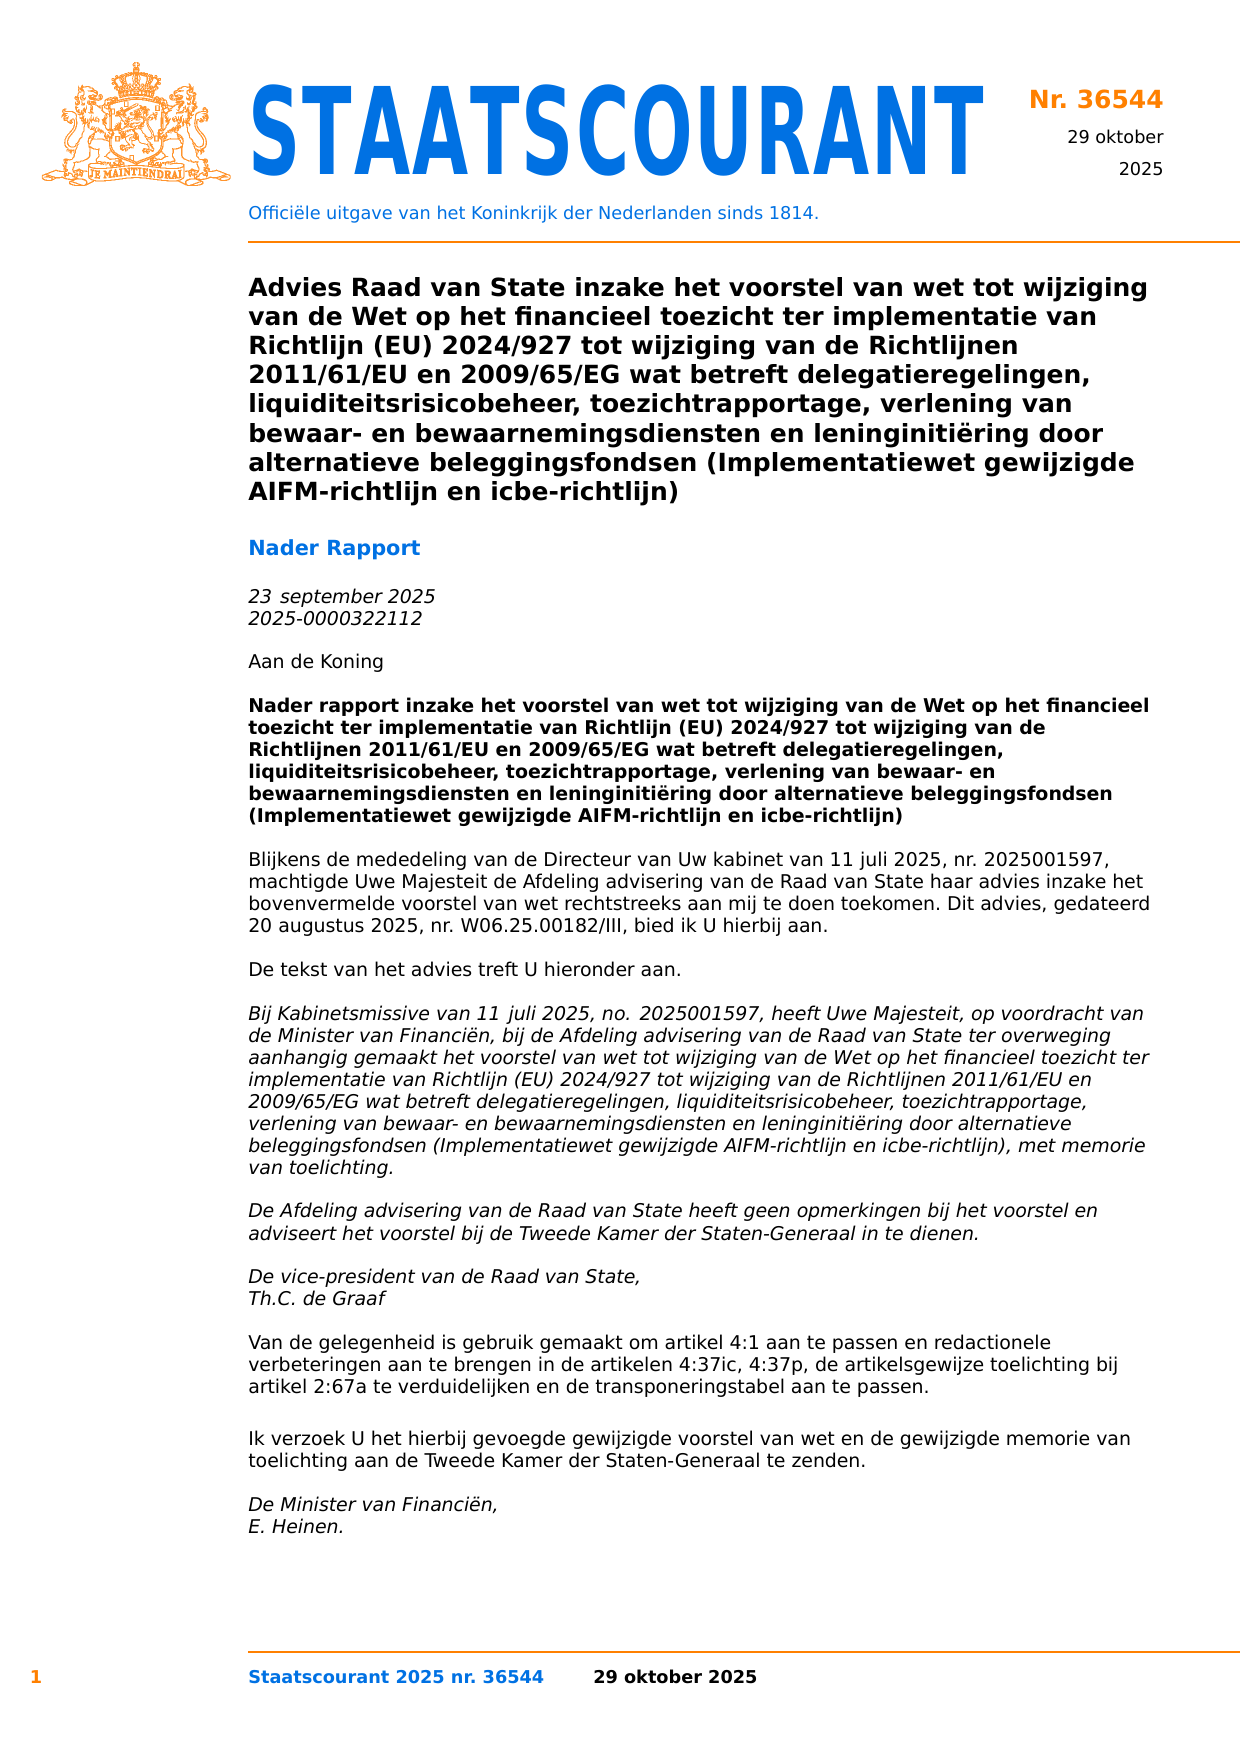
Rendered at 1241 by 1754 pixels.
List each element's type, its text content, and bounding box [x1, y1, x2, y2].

text Blijkens de mededeling van de Directeur van Uw kabinet van 11 juli 2025, nr. 2025001597, machtigde Uwe Majesteit de Afdeling advisering van de Raad van State haar advies inzake het bovenvermelde voorstel van wet rechtstreeks aan mij te doen toekomen. Dit advies, gedateerd 20 augustus 2025, nr. W06.25.00182/III, bied ik U hierbij aan. [248, 849, 1163, 937]
text Nader rapport inzake het voorstel van wet tot wijziging van de Wet op het financieel toezicht ter implementatie van Richtlijn (EU) 2024/927 tot wijziging van de Richtlijnen 2011/61/EU en 2009/65/EG wat betreft delegatieregelingen, liquiditeitsrisicobeheer, toezichtrapportage, verlening van bewaar- en bewaarnemingsdiensten en leninginitiëring door alternatieve beleggingsfondsen (Implementatiewet gewijzigde AIFM-richtlijn en icbe-richtlijn) [248, 695, 1163, 827]
text De Afdeling advisering van de Raad van State heeft geen opmerkingen bij het voorstel en adviseert het voorstel bij de Tweede Kamer der Staten-Generaal in te dienen. [248, 1200, 1163, 1244]
text 23 september 2025 [248, 586, 1163, 608]
subtitle Nader Rapport [248, 536, 1163, 561]
text Th.C. de Graaf [248, 1288, 1163, 1310]
text De vice-president van de Raad van State, [248, 1266, 1163, 1288]
text De tekst van het advies treft U hieronder aan. [248, 959, 1163, 981]
table_header STAATSCOURANT [248, 62, 998, 203]
table_header [25, 62, 248, 241]
text Bij Kabinetsmissive van 11 juli 2025, no. 2025001597, heeft Uwe Majesteit, op voordracht van de Minister van Financiën, bij de Afdeling advisering van de Raad van State ter overweging aanhangig gemaakt het voorstel van wet tot wijziging van de Wet op het financieel toezicht ter implementatie van Richtlijn (EU) 2024/927 tot wijziging van de Richtlijnen 2011/61/EU en 2009/65/EG wat betreft delegatieregelingen, liquiditeitsrisicobeheer, toezichtrapportage, verlening van bewaar- en bewaarnemingsdiensten en leninginitiëring door alternatieve beleggingsfondsen (Implementatiewet gewijzigde AIFM-richtlijn en icbe-richtlijn), met memorie van toelichting. [248, 1003, 1163, 1178]
text Aan de Koning [248, 651, 1163, 673]
text Ik verzoek U het hierbij gevoegde gewijzigde voorstel van wet en de gewijzigde memorie van toelichting aan de Tweede Kamer der Staten-Generaal te zenden. [248, 1428, 1163, 1472]
picture [41, 62, 231, 186]
text 2025-0000322112 [248, 608, 1163, 629]
text Van de gelegenheid is gebruik gemaakt om artikel 4:1 aan te passen en redactionele verbeteringen aan te brengen in de artikelen 4:37ic, 4:37p, de artikelsgewijze toelichting bij artikel 2:67a te verduidelijken en de transponeringstabel aan te passen. [248, 1332, 1163, 1398]
table_cell 2025 [998, 153, 1240, 203]
text De Minister van Financiën, E. Heinen. [248, 1494, 1163, 1538]
table_cell Officiële uitgave van het Koninkrijk der Nederlanden sinds 1814. [248, 203, 1240, 241]
table_header Nr. 36544 [998, 62, 1240, 121]
subtitle Advies Raad van State inzake het voorstel van wet tot wijziging van de Wet op het financieel toezicht ter implementatie van Richtlijn (EU) 2024/927 tot wijziging van de Richtlijnen 2011/61/EU en 2009/65/EG wat betreft delegatieregelingen, liquiditeitsrisicobeheer, toezichtrapportage, verlening van bewaar- en bewaarnemingsdiensten en leninginitiëring door alternatieve beleggingsfondsen (Implementatiewet gewijzigde AIFM-richtlijn en icbe-richtlijn) [248, 273, 1163, 506]
table_cell 29 oktober [998, 121, 1240, 153]
